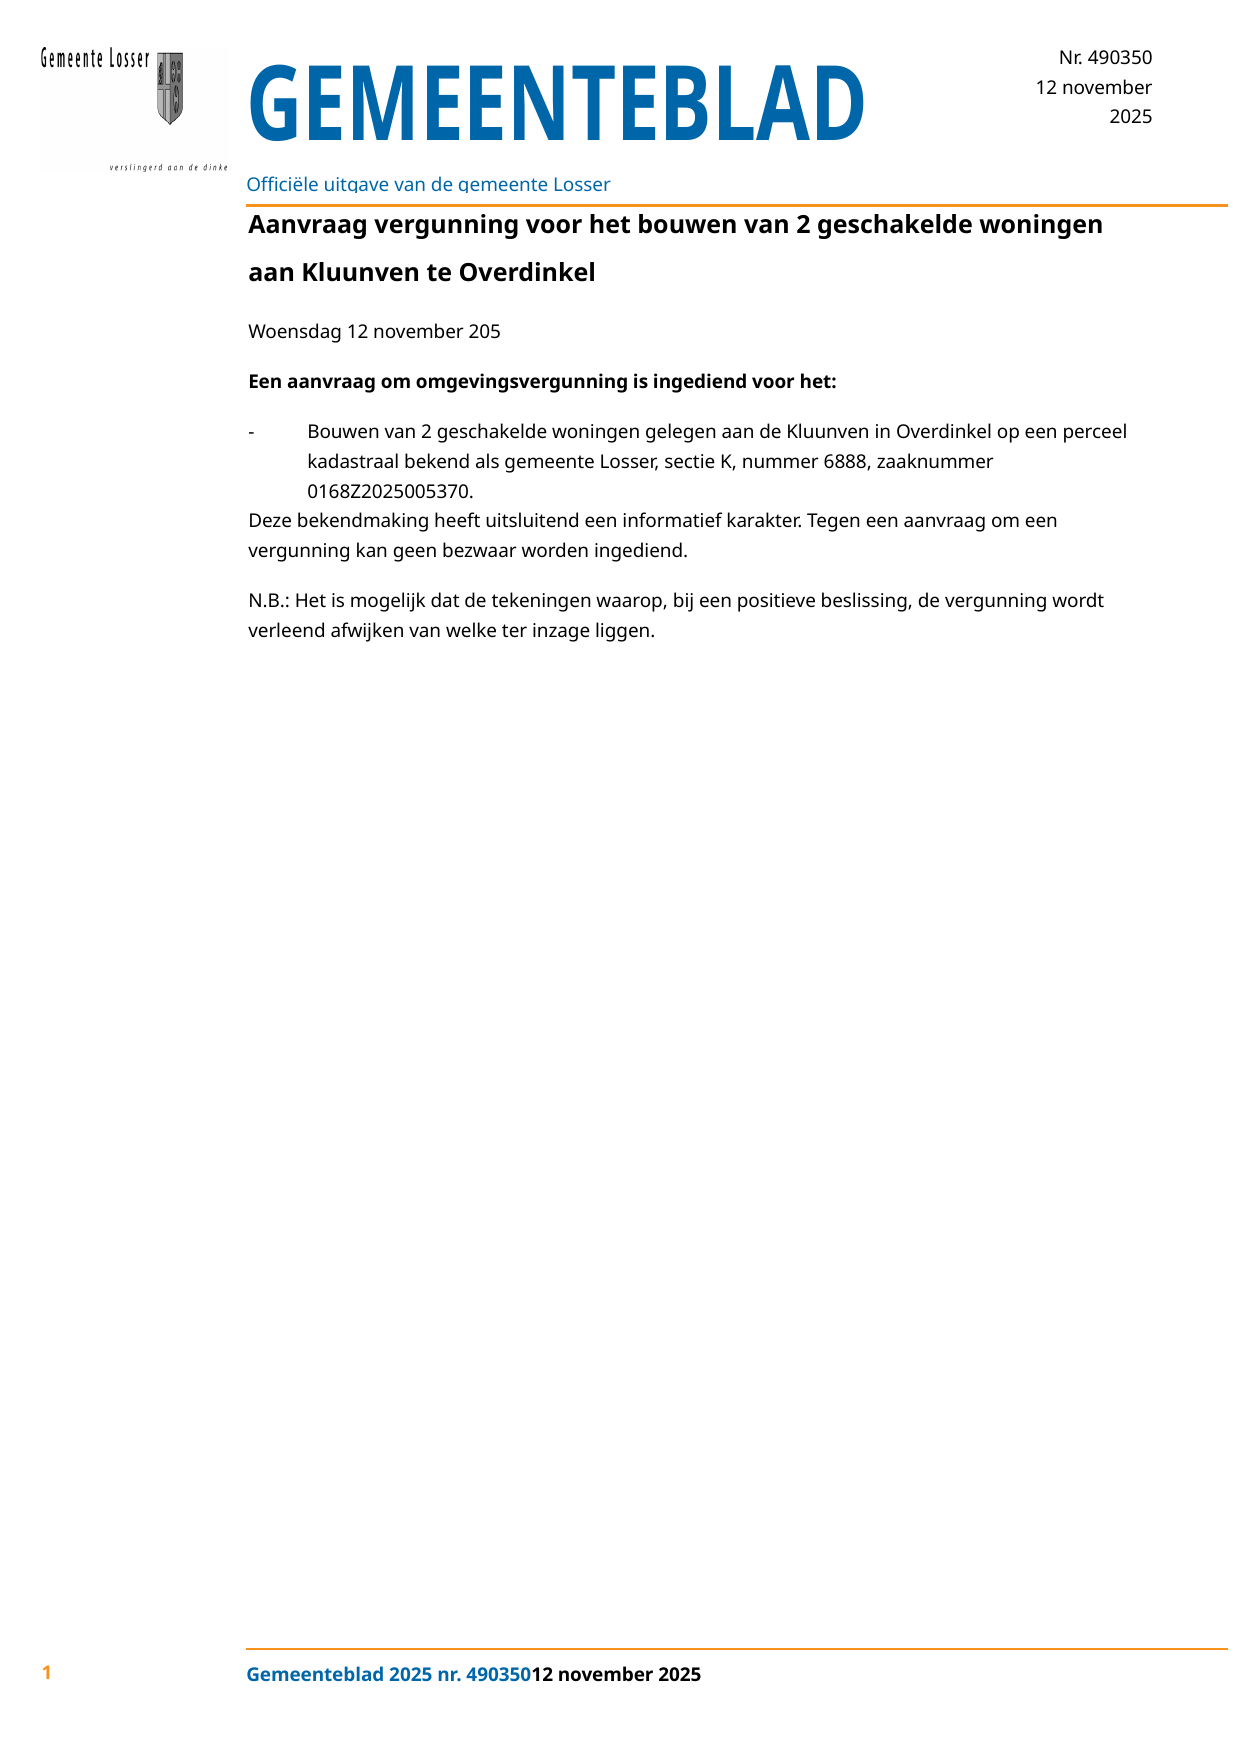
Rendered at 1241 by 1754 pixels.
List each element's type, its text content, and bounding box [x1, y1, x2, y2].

text Aanvraag vergunning voor het bouwen van 2 geschakelde woningen aan Kluunven te Overdinkel [248, 207, 1152, 288]
text Deze bekendmaking heeft uitsluitend een informatief karakter. Tegen een aanvraag om een vergunning kan geen bezwaar worden ingediend. [248, 507, 1152, 563]
picture [41, 47, 231, 172]
text N.B.: Het is mogelijk dat de tekeningen waarop, bij een positieve beslissing, de vergunning wordt verleend afwijken van welke ter inzage liggen. [248, 587, 1152, 643]
list Bouwen van 2 geschakelde woningen gelegen aan de Kluunven in Overdinkel op een perceel kadastraal bekend als gemeente Losser, sectie K, nummer 6888, zaaknummer 0168Z2025005370. [248, 419, 1152, 504]
text Woensdag 12 november 205 [248, 318, 1152, 344]
text Een aanvraag om omgevingsvergunning is ingediend voor het: [248, 368, 1152, 394]
